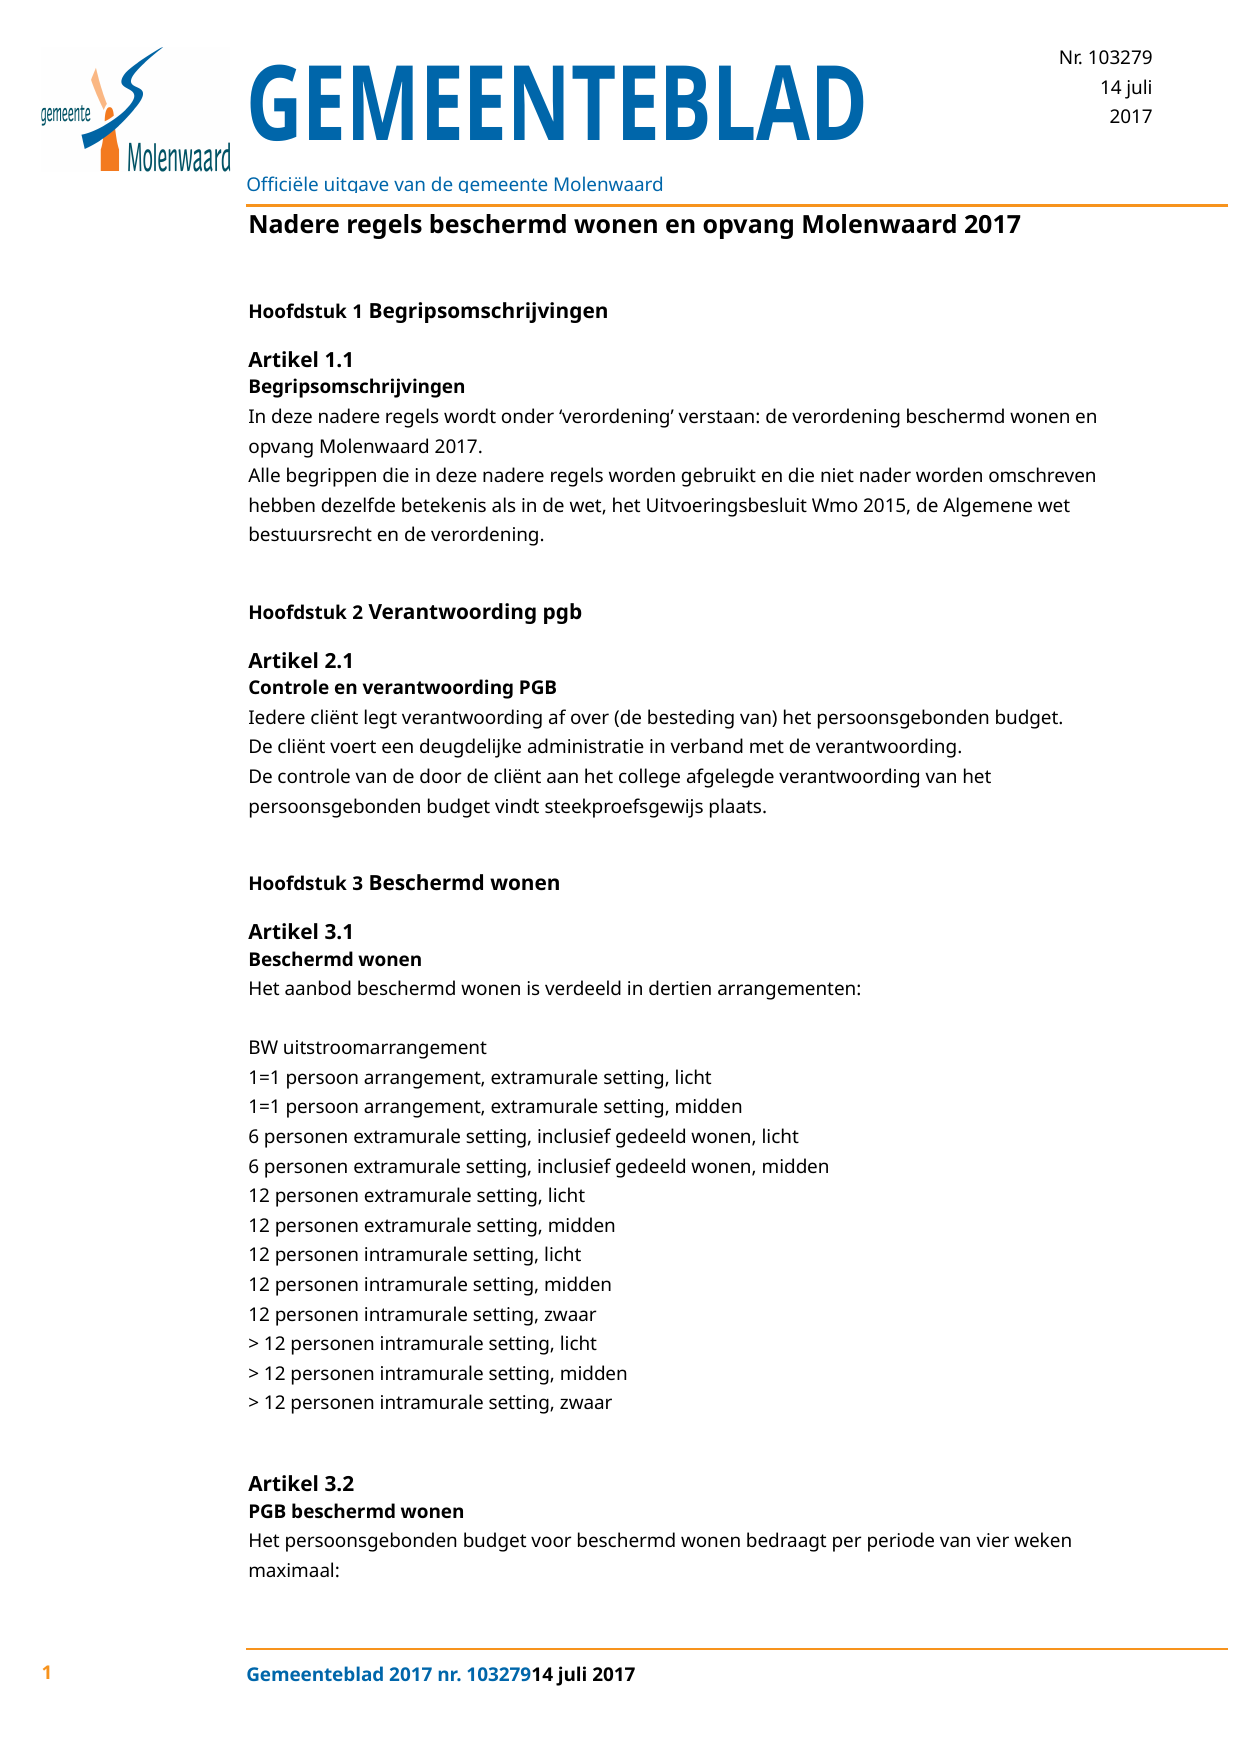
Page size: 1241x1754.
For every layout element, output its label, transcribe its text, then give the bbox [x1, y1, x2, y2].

text Nadere regels beschermd wonen en opvang Molenwaard 2017 [248, 207, 1152, 241]
text Artikel 3.2 [248, 1469, 1152, 1498]
text 12 personen intramurale setting, midden [248, 1271, 1152, 1297]
text Hoofdstuk 2 Verantwoording pgb [248, 597, 1152, 625]
text Controle en verantwoording PGB [248, 674, 1152, 700]
text > 12 personen intramurale setting, licht [248, 1330, 1152, 1356]
text BW uitstroomarrangement [248, 1034, 1152, 1060]
text 6 personen extramurale setting, inclusief gedeeld wonen, midden [248, 1153, 1152, 1179]
picture [41, 47, 231, 172]
text 1=1 persoon arrangement, extramurale setting, licht [248, 1064, 1152, 1090]
text De cliënt voert een deugdelijke administratie in verband met de verantwoording. [248, 734, 1152, 759]
text Alle begrippen die in deze nadere regels worden gebruikt en die niet nader worden omschreven hebben dezelfde betekenis als in de wet, het Uitvoeringsbesluit Wmo 2015, de Algemene wet bestuursrecht en de verordening. [248, 462, 1152, 547]
text 12 personen extramurale setting, licht [248, 1182, 1152, 1208]
text Artikel 1.1 [248, 345, 1152, 374]
text 12 personen intramurale setting, zwaar [248, 1301, 1152, 1327]
text In deze nadere regels wordt onder ‘verordening’ verstaan: de verordening beschermd wonen en opvang Molenwaard 2017. [248, 403, 1152, 459]
text 1=1 persoon arrangement, extramurale setting, midden [248, 1094, 1152, 1119]
text 12 personen intramurale setting, licht [248, 1242, 1152, 1267]
text 12 personen extramurale setting, midden [248, 1212, 1152, 1238]
text Artikel 3.1 [248, 917, 1152, 946]
text Beschermd wonen [248, 946, 1152, 972]
text Iedere cliënt legt verantwoording af over (de besteding van) het persoonsgebonden budget. [248, 704, 1152, 730]
text Het aanbod beschermd wonen is verdeeld in dertien arrangementen: [248, 975, 1152, 1001]
text Artikel 2.1 [248, 646, 1152, 674]
text > 12 personen intramurale setting, zwaar [248, 1389, 1152, 1415]
text Begripsomschrijvingen [248, 374, 1152, 399]
text Hoofdstuk 1 Begripsomschrijvingen [248, 296, 1152, 324]
text PGB beschermd wonen [248, 1498, 1152, 1524]
text 6 personen extramurale setting, inclusief gedeeld wonen, licht [248, 1123, 1152, 1149]
text > 12 personen intramurale setting, midden [248, 1360, 1152, 1386]
text Hoofdstuk 3 Beschermd wonen [248, 868, 1152, 897]
text De controle van de door de cliënt aan het college afgelegde verantwoording van het persoonsgebonden budget vindt steekproefsgewijs plaats. [248, 763, 1152, 819]
text Het persoonsgebonden budget voor beschermd wonen bedraagt per periode van vier weken maximaal: [248, 1528, 1152, 1583]
